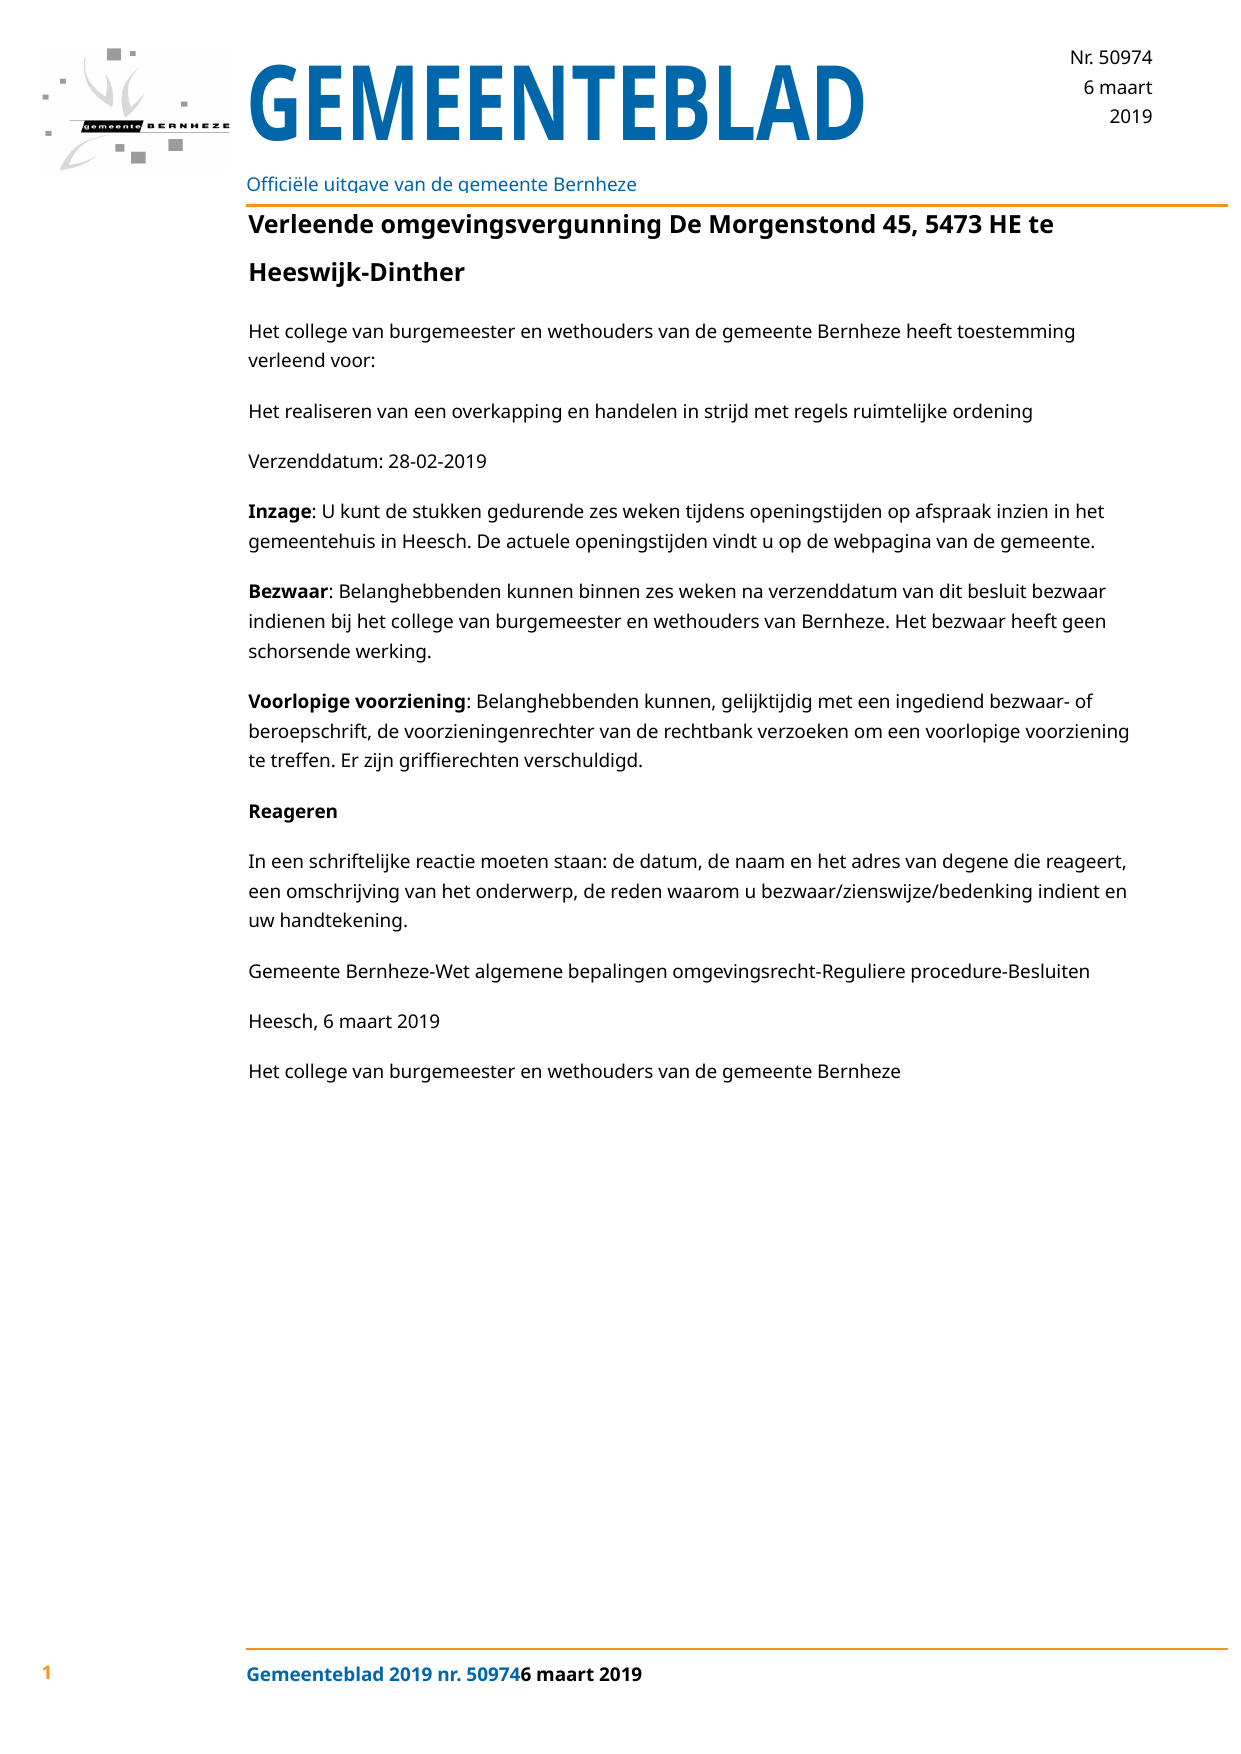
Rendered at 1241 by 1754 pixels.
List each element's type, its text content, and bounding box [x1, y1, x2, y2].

text Gemeente Bernheze-Wet algemene bepalingen omgevingsrecht-Reguliere procedure-Besluiten [248, 958, 1152, 984]
text Verzenddatum: 28-02-2019 [248, 448, 1152, 474]
text Het college van burgemeester en wethouders van de gemeente Bernheze [248, 1059, 1152, 1084]
text Verleende omgevingsvergunning De Morgenstond 45, 5473 HE te Heeswijk-Dinther [248, 207, 1152, 288]
text Inzage: U kunt de stukken gedurende zes weken tijdens openingstijden op afspraak inzien in het gemeentehuis in Heesch. De actuele openingstijden vindt u op de webpagina van de gemeente. [248, 499, 1152, 554]
text Het college van burgemeester en wethouders van de gemeente Bernheze heeft toestemming verleend voor: [248, 318, 1152, 373]
text Het realiseren van een overkapping en handelen in strijd met regels ruimtelijke ordening [248, 398, 1152, 424]
text In een schriftelijke reactie moeten staan: de datum, de naam en het adres van degene die reageert, een omschrijving van het onderwerp, de reden waarom u bezwaar/zienswijze/bedenking indient en uw handtekening. [248, 848, 1152, 933]
text Bezwaar: Belanghebbenden kunnen binnen zes weken na verzenddatum van dit besluit bezwaar indienen bij het college van burgemeester en wethouders van Bernheze. Het bezwaar heeft geen schorsende werking. [248, 579, 1152, 664]
text Reageren [248, 798, 1152, 824]
text Voorlopige voorziening: Belanghebbenden kunnen, gelijktijdig met een ingediend bezwaar- of beroepschrift, de voorzieningenrechter van de rechtbank verzoeken om een voorlopige voorziening te treffen. Er zijn griffierechten verschuldigd. [248, 688, 1152, 773]
text Heesch, 6 maart 2019 [248, 1008, 1152, 1034]
picture [41, 47, 231, 172]
